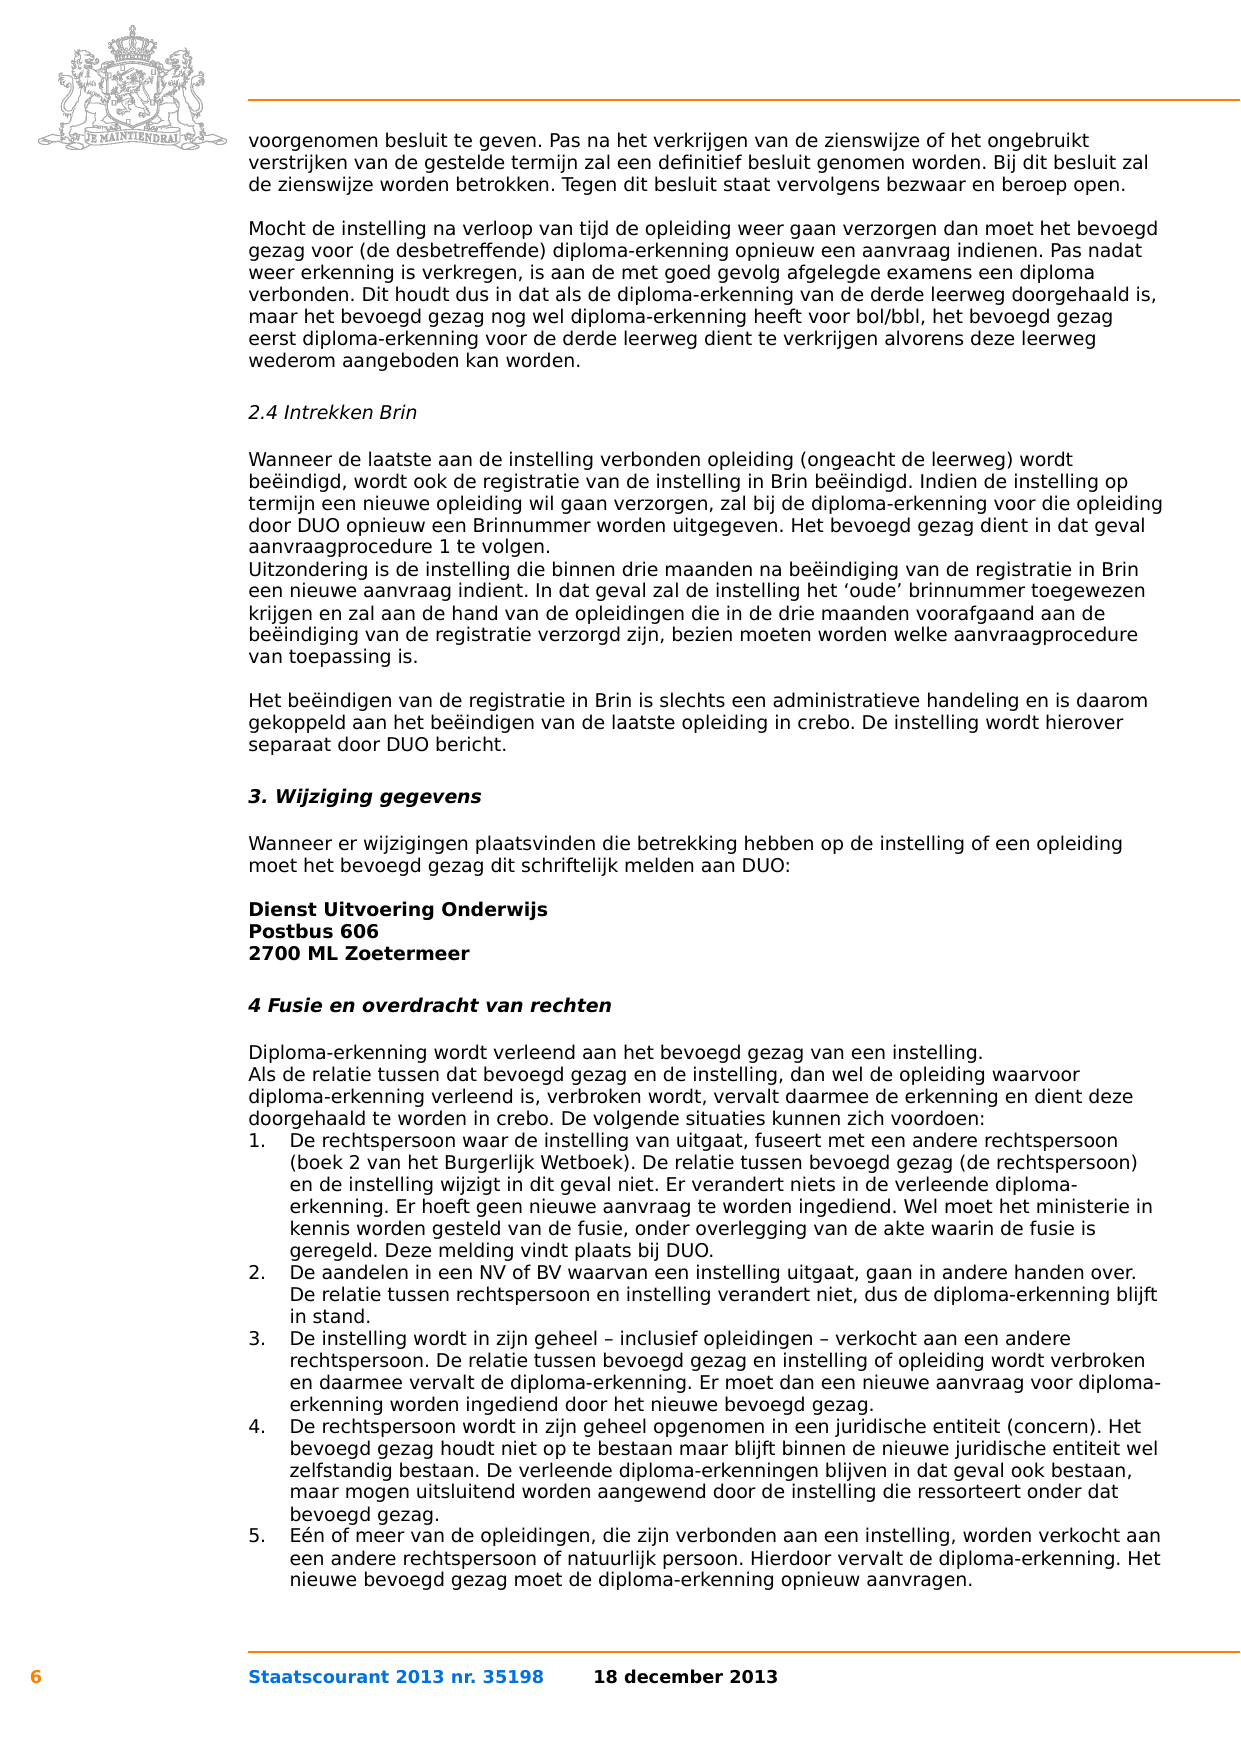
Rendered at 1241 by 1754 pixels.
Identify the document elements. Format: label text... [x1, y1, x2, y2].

text Het beëindigen van de registratie in Brin is slechts een administratieve handeling en is daarom gekoppeld aan het beëindigen van de laatste opleiding in crebo. De instelling wordt hierover separaat door DUO bericht. [248, 690, 1163, 756]
picture [38, 25, 227, 150]
text Diploma-erkenning wordt verleend aan het bevoegd gezag van een instelling. [248, 1042, 1163, 1064]
text 1. De rechtspersoon waar de instelling van uitgaat, fuseert met een andere rechtspersoon (boek 2 van het Burgerlijk Wetboek). De relatie tussen bevoegd gezag (de rechtspersoon) en de instelling wijzigt in dit geval niet. Er verandert niets in de verleende diploma-erkenning. Er hoeft geen nieuwe aanvraag te worden ingediend. Wel moet het ministerie in kennis worden gesteld van de fusie, onder overlegging van de akte waarin de fusie is geregeld. Deze melding vindt plaats bij DUO. [248, 1130, 1163, 1262]
text Mocht de instelling na verloop van tijd de opleiding weer gaan verzorgen dan moet het bevoegd gezag voor (de desbetreffende) diploma-erkenning opnieuw een aanvraag indienen. Pas nadat weer erkenning is verkregen, is aan de met goed gevolg afgelegde examens een diploma verbonden. Dit houdt dus in dat als de diploma-erkenning van de derde leerweg doorgehaald is, maar het bevoegd gezag nog wel diploma-erkenning heeft voor bol/bbl, het bevoegd gezag eerst diploma-erkenning voor de derde leerweg dient te verkrijgen alvorens deze leerweg wederom aangeboden kan worden. [248, 218, 1163, 372]
text 5. Eén of meer van de opleidingen, die zijn verbonden aan een instelling, worden verkocht aan een andere rechtspersoon of natuurlijk persoon. Hierdoor vervalt de diploma-erkenning. Het nieuwe bevoegd gezag moet de diploma-erkenning opnieuw aanvragen. [248, 1525, 1163, 1591]
text voorgenomen besluit te geven. Pas na het verkrijgen van de zienswijze of het ongebruikt verstrijken van de gestelde termijn zal een definitief besluit genomen worden. Bij dit besluit zal de zienswijze worden betrokken. Tegen dit besluit staat vervolgens bezwaar en beroep open. [248, 130, 1163, 196]
text Wanneer de laatste aan de instelling verbonden opleiding (ongeacht de leerweg) wordt beëindigd, wordt ook de registratie van de instelling in Brin beëindigd. Indien de instelling op termijn een nieuwe opleiding wil gaan verzorgen, zal bij de diploma-erkenning voor die opleiding door DUO opnieuw een Brinnummer worden uitgegeven. Het bevoegd gezag dient in dat geval aanvraagprocedure 1 te volgen. [248, 448, 1163, 558]
subtitle 2.4 Intrekken Brin [248, 402, 1163, 423]
text Dienst Uitvoering Onderwijs [248, 899, 1163, 921]
text 4. De rechtspersoon wordt in zijn geheel opgenomen in een juridische entiteit (concern). Het bevoegd gezag houdt niet op te bestaan maar blijft binnen de nieuwe juridische entiteit wel zelfstandig bestaan. De verleende diploma-erkenningen blijven in dat geval ook bestaan, maar mogen uitsluitend worden aangewend door de instelling die ressorteert onder dat bevoegd gezag. [248, 1416, 1163, 1525]
text 2. De aandelen in een NV of BV waarvan een instelling uitgaat, gaan in andere handen over. De relatie tussen rechtspersoon en instelling verandert niet, dus de diploma-erkenning blijft in stand. [248, 1262, 1163, 1328]
text Als de relatie tussen dat bevoegd gezag en de instelling, dan wel de opleiding waarvoor diploma-erkenning verleend is, verbroken wordt, vervalt daarmee de erkenning en dient deze doorgehaald te worden in crebo. De volgende situaties kunnen zich voordoen: [248, 1064, 1163, 1130]
text Postbus 606 [248, 921, 1163, 943]
text Uitzondering is de instelling die binnen drie maanden na beëindiging van de registratie in Brin een nieuwe aanvraag indient. In dat geval zal de instelling het ‘oude’ brinnummer toegewezen krijgen en zal aan de hand van de opleidingen die in de drie maanden voorafgaand aan de beëindiging van de registratie verzorgd zijn, bezien moeten worden welke aanvraagprocedure van toepassing is. [248, 558, 1163, 668]
subtitle 4 Fusie en overdracht van rechten [248, 995, 1163, 1017]
text Wanneer er wijzigingen plaatsvinden die betrekking hebben op de instelling of een opleiding moet het bevoegd gezag dit schriftelijk melden aan DUO: [248, 833, 1163, 877]
subtitle 3. Wijziging gegevens [248, 786, 1163, 808]
text 3. De instelling wordt in zijn geheel – inclusief opleidingen – verkocht aan een andere rechtspersoon. De relatie tussen bevoegd gezag en instelling of opleiding wordt verbroken en daarmee vervalt de diploma-erkenning. Er moet dan een nieuwe aanvraag voor diploma-erkenning worden ingediend door het nieuwe bevoegd gezag. [248, 1328, 1163, 1416]
text 2700 ML Zoetermeer [248, 943, 1163, 965]
